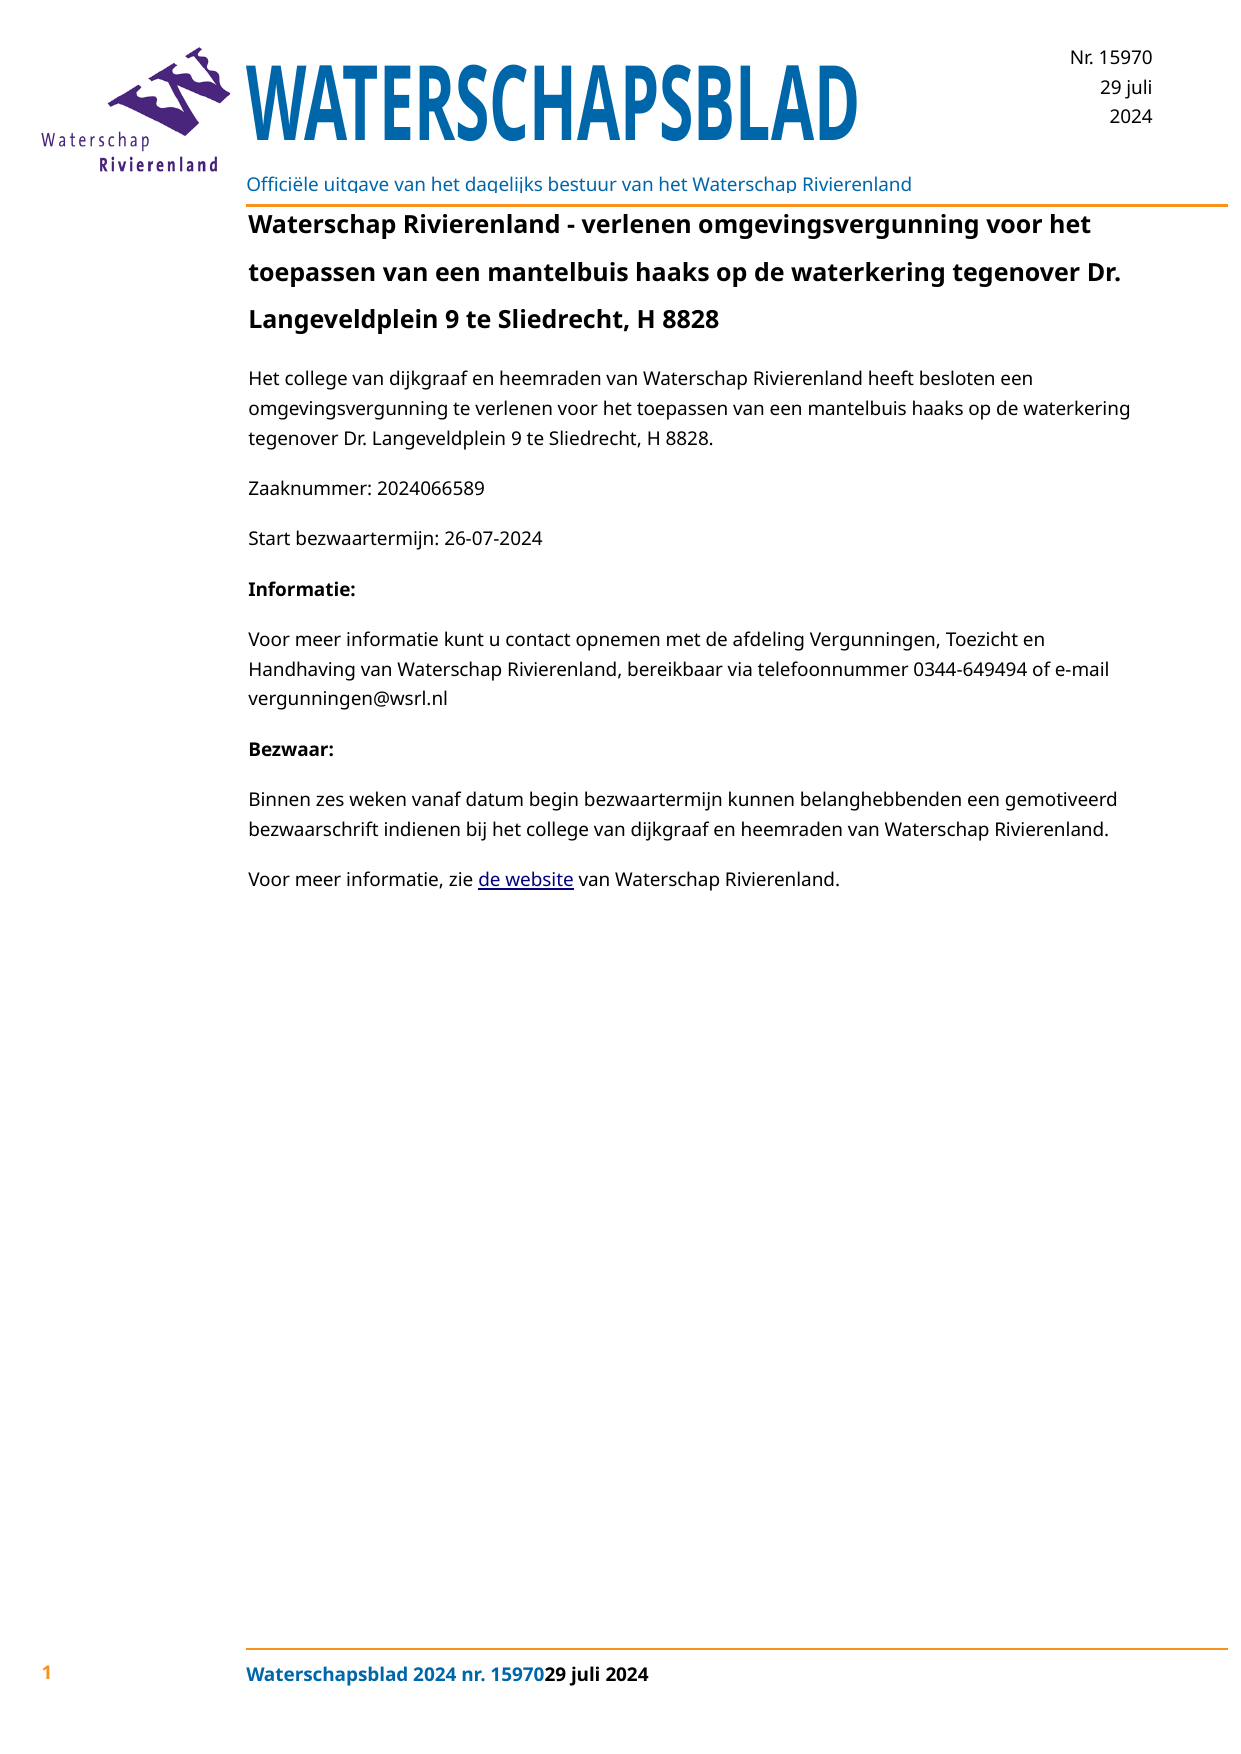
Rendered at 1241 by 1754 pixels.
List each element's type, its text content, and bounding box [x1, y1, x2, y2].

text Start bezwaartermijn: 26-07-2024 [248, 526, 1152, 551]
text Informatie: [248, 576, 1152, 602]
text Waterschap Rivierenland - verlenen omgevingsvergunning voor het toepassen van een mantelbuis haaks op de waterkering tegenover Dr. Langeveldplein 9 te Sliedrecht, H 8828 [248, 207, 1152, 336]
text Binnen zes weken vanaf datum begin bezwaartermijn kunnen belanghebbenden een gemotiveerd bezwaarschrift indienen bij het college van dijkgraaf en heemraden van Waterschap Rivierenland. [248, 786, 1152, 842]
text Bezwaar: [248, 736, 1152, 762]
text Voor meer informatie, zie de website van Waterschap Rivierenland. [248, 866, 1152, 892]
text Voor meer informatie kunt u contact opnemen met de afdeling Vergunningen, Toezicht en Handhaving van Waterschap Rivierenland, bereikbaar via telefoonnummer 0344-649494 of e-mail vergunningen@wsrl.nl [248, 626, 1152, 711]
text Het college van dijkgraaf en heemraden van Waterschap Rivierenland heeft besloten een omgevingsvergunning te verlenen voor het toepassen van een mantelbuis haaks op de waterkering tegenover Dr. Langeveldplein 9 te Sliedrecht, H 8828. [248, 366, 1152, 450]
picture [41, 47, 231, 172]
text Zaaknummer: 2024066589 [248, 475, 1152, 501]
